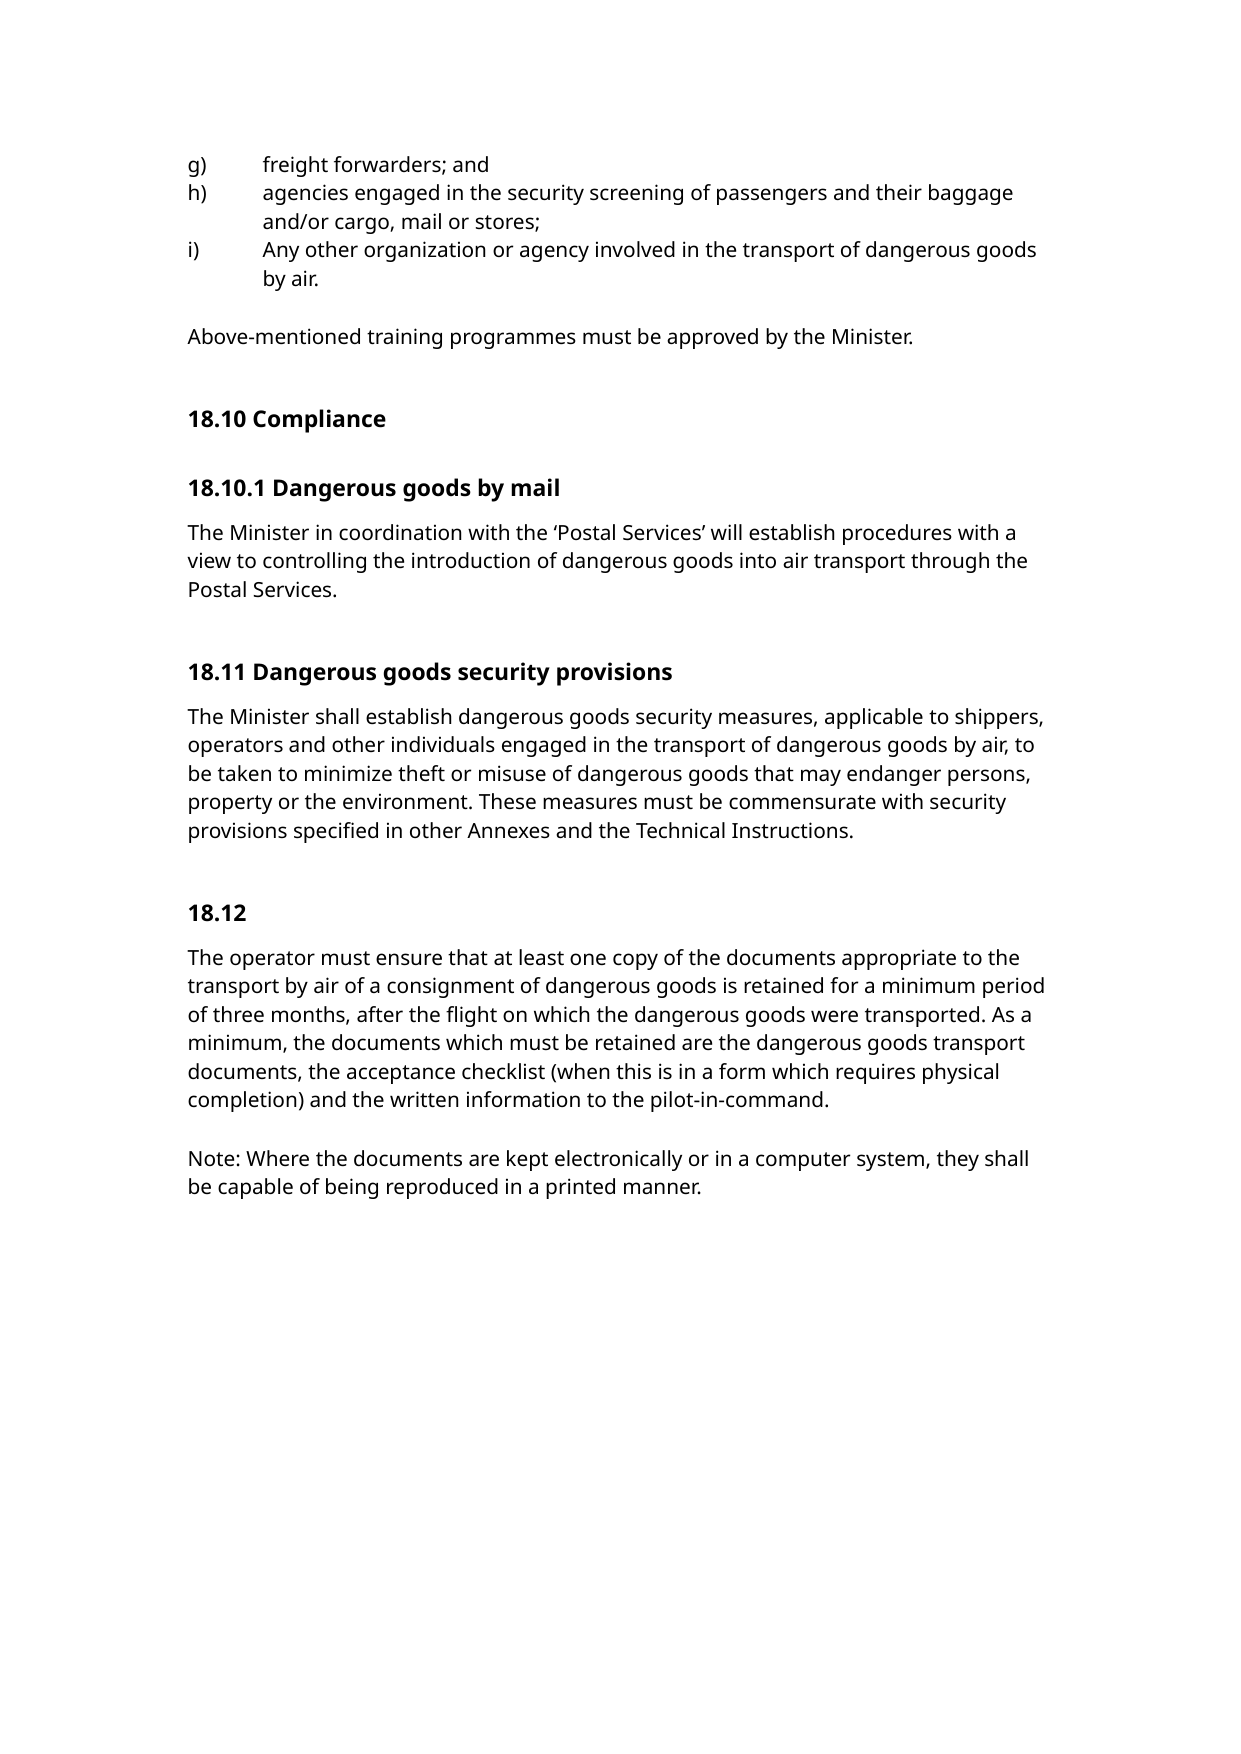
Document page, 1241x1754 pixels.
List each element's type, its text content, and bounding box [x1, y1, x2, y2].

list Any other organization or agency involved in the transport of dangerous goods by air. [187, 235, 1053, 292]
text The Minister shall establish dangerous goods security measures, applicable to shippers, operators and other individuals engaged in the transport of dangerous goods by air, to be taken to minimize theft or misuse of dangerous goods that may endanger persons, property or the environment. These measures must be commensurate with security provisions specified in other Annexes and the Technical Instructions. [187, 702, 1053, 844]
list agencies engaged in the security screening of passengers and their baggage and/or cargo, mail or stores; [187, 178, 1053, 235]
subtitle 18.11 Dangerous goods security provisions [187, 656, 1053, 687]
subtitle 18.12 [187, 897, 1053, 928]
subtitle 18.10.1 Dangerous goods by mail [187, 472, 1053, 503]
text The Minister in coordination with the ‘Postal Services’ will establish procedures with a view to controlling the introduction of dangerous goods into air transport through the Postal Services. [187, 518, 1053, 603]
subtitle 18.10 Compliance [187, 403, 1053, 434]
list freight forwarders; and [187, 150, 1053, 178]
text Note: Where the documents are kept electronically or in a computer system, they shall be capable of being reproduced in a printed manner. [187, 1144, 1053, 1201]
text The operator must ensure that at least one copy of the documents appropriate to the transport by air of a consignment of dangerous goods is retained for a minimum period of three months, after the flight on which the dangerous goods were transported. As a minimum, the documents which must be retained are the dangerous goods transport documents, the acceptance checklist (when this is in a form which requires physical completion) and the written information to the pilot-in-command. [187, 943, 1053, 1114]
text Above-mentioned training programmes must be approved by the Minister. [187, 322, 1053, 351]
